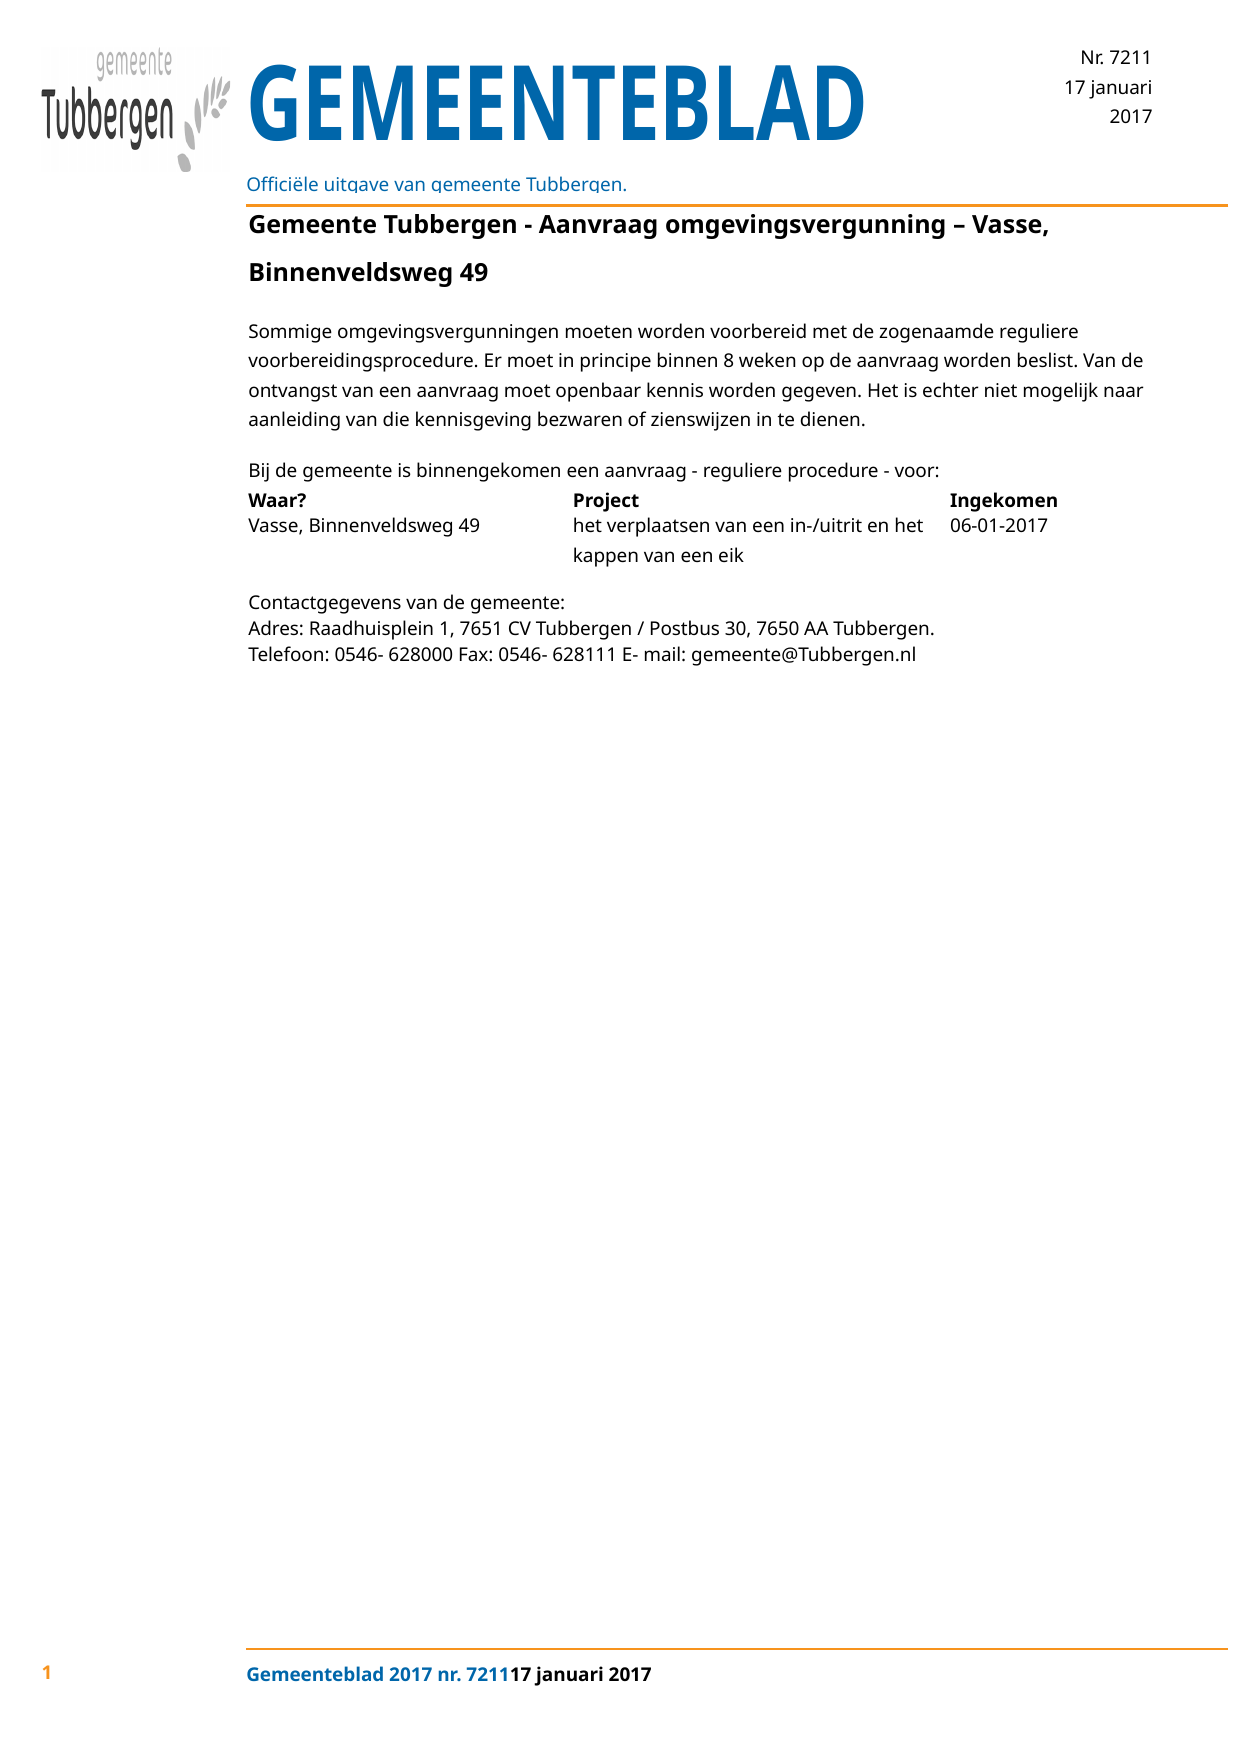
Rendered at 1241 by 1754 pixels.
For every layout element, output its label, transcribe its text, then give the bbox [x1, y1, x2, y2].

text Telefoon: 0546- 628000 Fax: 0546- 628111 E- mail: gemeente@Tubbergen.nl [248, 641, 1152, 666]
text Contactgegevens van de gemeente: [248, 589, 1152, 615]
text Bij de gemeente is binnengekomen een aanvraag - reguliere procedure - voor: [248, 457, 1152, 483]
table_cell Vasse, Binnenveldsweg 49 [248, 513, 573, 568]
table_cell 06-01-2017 [950, 513, 1152, 568]
text Adres: Raadhuisplein 1, 7651 CV Tubbergen / Postbus 30, 7650 AA Tubbergen. [248, 615, 1152, 641]
table_header Project [573, 487, 950, 512]
text Gemeente Tubbergen - Aanvraag omgevingsvergunning – Vasse, Binnenveldsweg 49 [248, 207, 1152, 288]
table_header Ingekomen [950, 487, 1152, 512]
picture [41, 47, 231, 172]
text Sommige omgevingsvergunningen moeten worden voorbereid met de zogenaamde reguliere voorbereidingsprocedure. Er moet in principe binnen 8 weken op de aanvraag worden beslist. Van de ontvangst van een aanvraag moet openbaar kennis worden gegeven. Het is echter niet mogelijk naar aanleiding van die kennisgeving bezwaren of zienswijzen in te dienen. [248, 318, 1152, 432]
table_header Waar? [248, 487, 573, 512]
table_cell het verplaatsen van een in-/uitrit en het kappen van een eik [573, 513, 950, 568]
